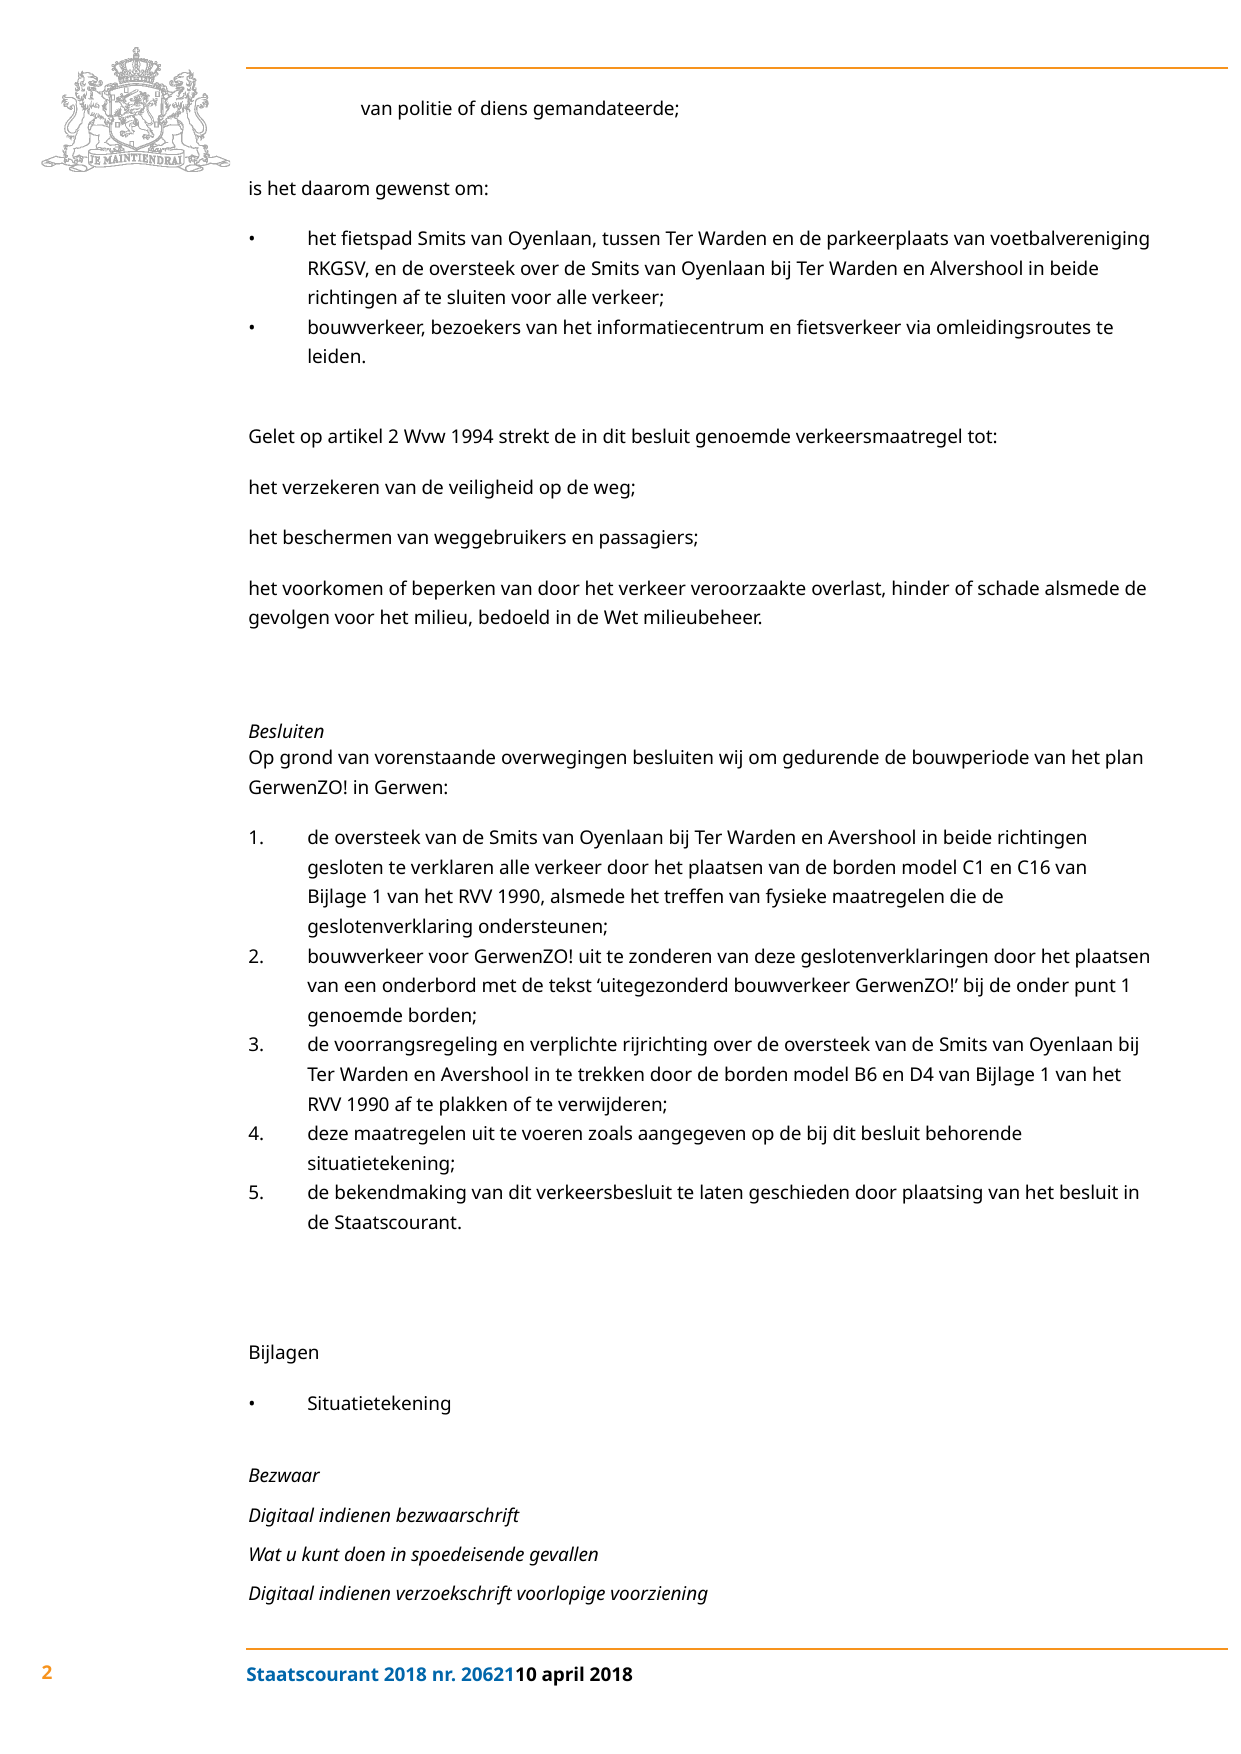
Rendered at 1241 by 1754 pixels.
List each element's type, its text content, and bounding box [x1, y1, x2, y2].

list deze maatregelen uit te voeren zoals aangegeven op de bij dit besluit behorende situatietekening; [248, 1120, 1152, 1176]
list de bekendmaking van dit verkeersbesluit te laten geschieden door plaatsing van het besluit in de Staatscourant. [248, 1179, 1152, 1235]
text Gelet op artikel 2 Wvw 1994 strekt de in dit besluit genoemde verkeersmaatregel tot: [248, 423, 1152, 449]
list van politie of diens gemandateerde; [323, 95, 1152, 121]
text Wat u kunt doen in spoedeisende gevallen [248, 1541, 1152, 1567]
text Besluiten [248, 719, 1152, 744]
text is het daarom gewenst om: [248, 175, 1152, 201]
list het fietspad Smits van Oyenlaan, tussen Ter Warden en de parkeerplaats van voetbalvereniging RKGSV, en de oversteek over de Smits van Oyenlaan bij Ter Warden en Alvershool in beide richtingen af te sluiten voor alle verkeer; [248, 225, 1152, 310]
text Bijlagen [248, 1339, 1152, 1365]
picture [41, 47, 231, 172]
text Op grond van vorenstaande overwegingen besluiten wij om gedurende de bouwperiode van het plan GerwenZO! in Gerwen: [248, 744, 1152, 800]
text het verzekeren van de veiligheid op de weg; [248, 474, 1152, 500]
list de voorrangsregeling en verplichte rijrichting over de oversteek van de Smits van Oyenlaan bij Ter Warden en Avershool in te trekken door de borden model B6 en D4 van Bijlage 1 van het RVV 1990 af te plakken of te verwijderen; [248, 1032, 1152, 1116]
text het voorkomen of beperken van door het verkeer veroorzaakte overlast, hinder of schade alsmede de gevolgen voor het milieu, bedoeld in de Wet milieubeheer. [248, 575, 1152, 630]
text Digitaal indienen bezwaarschrift [248, 1502, 1152, 1528]
text Bezwaar [248, 1463, 1152, 1488]
list de oversteek van de Smits van Oyenlaan bij Ter Warden en Avershool in beide richtingen gesloten te verklaren alle verkeer door het plaatsen van de borden model C1 en C16 van Bijlage 1 van het RVV 1990, alsmede het treffen van fysieke maatregelen die de geslotenverklaring ondersteunen; [248, 824, 1152, 939]
text Digitaal indienen verzoekschrift voorlopige voorziening [248, 1580, 1152, 1606]
list bouwverkeer, bezoekers van het informatiecentrum en fietsverkeer via omleidingsroutes te leiden. [248, 314, 1152, 369]
text het beschermen van weggebruikers en passagiers; [248, 524, 1152, 550]
list bouwverkeer voor GerwenZO! uit te zonderen van deze geslotenverklaringen door het plaatsen van een onderbord met de tekst ‘uitegezonderd bouwverkeer GerwenZO!’ bij de onder punt 1 genoemde borden; [248, 943, 1152, 1028]
list Situatietekening [248, 1390, 1152, 1416]
